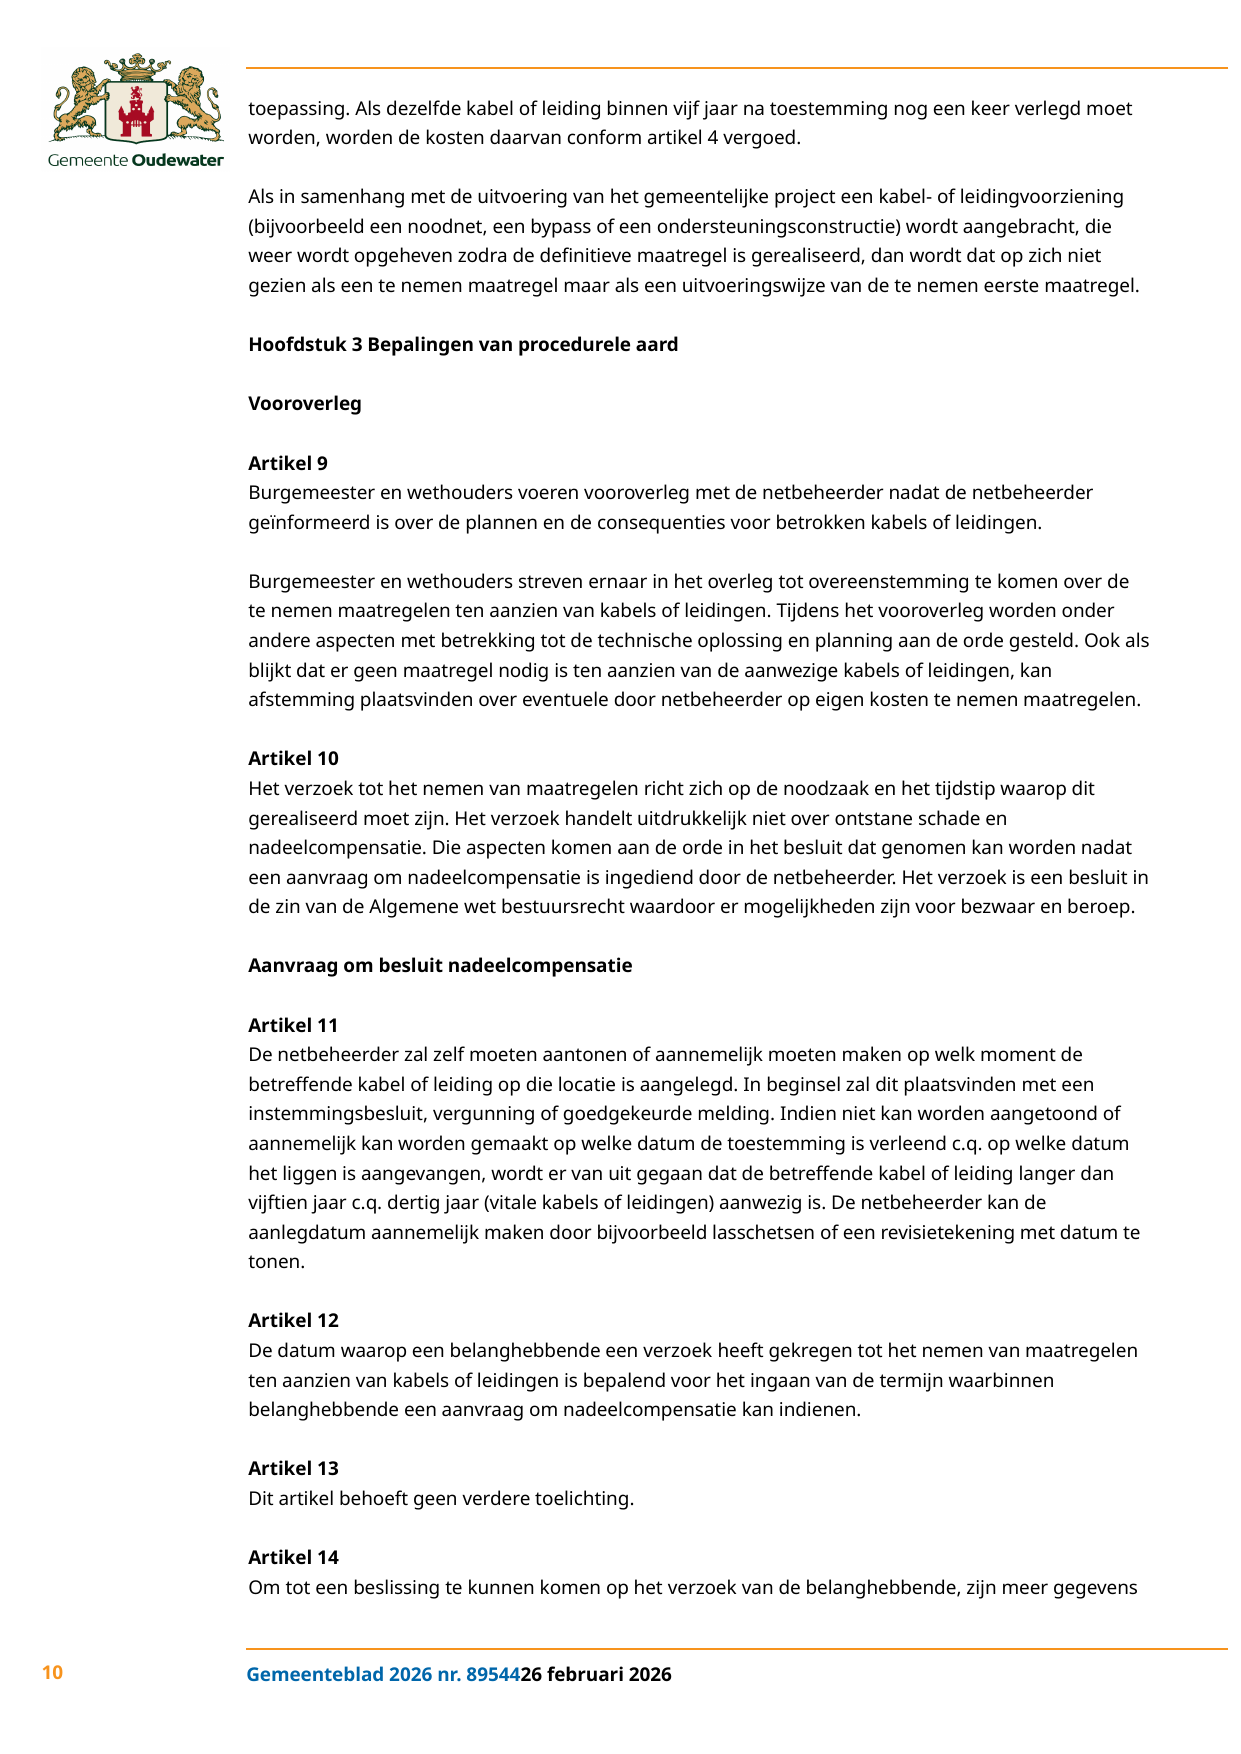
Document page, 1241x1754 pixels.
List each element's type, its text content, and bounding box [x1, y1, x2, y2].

text Om tot een beslissing te kunnen komen op het verzoek van de belanghebbende, zijn meer gegevens [248, 1574, 1152, 1600]
text Dit artikel behoeft geen verdere toelichting. [248, 1485, 1152, 1511]
text Artikel 12 [248, 1308, 1152, 1333]
text Artikel 10 [248, 746, 1152, 771]
text Aanvraag om besluit nadeelcompensatie [248, 953, 1152, 978]
text Burgemeester en wethouders voeren vooroverleg met de netbeheerder nadat de netbeheerder geïnformeerd is over de plannen en de consequenties voor betrokken kabels of leidingen. [248, 479, 1152, 535]
text Artikel 14 [248, 1544, 1152, 1570]
picture [41, 47, 231, 172]
text Artikel 9 [248, 450, 1152, 476]
text De netbeheerder zal zelf moeten aantonen of aannemelijk moeten maken op welk moment de betreffende kabel of leiding op die locatie is aangelegd. In beginsel zal dit plaatsvinden met een instemmingsbesluit, vergunning of goedgekeurde melding. Indien niet kan worden aangetoond of aannemelijk kan worden gemaakt op welke datum de toestemming is verleend c.q. op welke datum het liggen is aangevangen, wordt er van uit gegaan dat de betreffende kabel of leiding langer dan vijftien jaar c.q. dertig jaar (vitale kabels of leidingen) aanwezig is. De netbeheerder kan de aanlegdatum aannemelijk maken door bijvoorbeeld lasschetsen of een revisietekening met datum te tonen. [248, 1041, 1152, 1274]
text Artikel 11 [248, 1012, 1152, 1038]
text De datum waarop een belanghebbende een verzoek heeft gekregen tot het nemen van maatregelen ten aanzien van kabels of leidingen is bepalend voor het ingaan van de termijn waarbinnen belanghebbende een aanvraag om nadeelcompensatie kan indienen. [248, 1337, 1152, 1422]
text Als in samenhang met de uitvoering van het gemeentelijke project een kabel- of leidingvoorziening (bijvoorbeeld een noodnet, een bypass of een ondersteuningsconstructie) wordt aangebracht, die weer wordt opgeheven zodra de definitieve maatregel is gerealiseerd, dan wordt dat op zich niet gezien als een te nemen maatregel maar als een uitvoeringswijze van de te nemen eerste maatregel. [248, 183, 1152, 298]
text Burgemeester en wethouders streven ernaar in het overleg tot overeenstemming te komen over de te nemen maatregelen ten aanzien van kabels of leidingen. Tijdens het vooroverleg worden onder andere aspecten met betrekking tot de technische oplossing en planning aan de orde gesteld. Ook als blijkt dat er geen maatregel nodig is ten aanzien van de aanwezige kabels of leidingen, kan afstemming plaatsvinden over eventuele door netbeheerder op eigen kosten te nemen maatregelen. [248, 568, 1152, 712]
text Het verzoek tot het nemen van maatregelen richt zich op de noodzaak en het tijdstip waarop dit gerealiseerd moet zijn. Het verzoek handelt uitdrukkelijk niet over ontstane schade en nadeelcompensatie. Die aspecten komen aan de orde in het besluit dat genomen kan worden nadat een aanvraag om nadeelcompensatie is ingediend door de netbeheerder. Het verzoek is een besluit in de zin van de Algemene wet bestuursrecht waardoor er mogelijkheden zijn voor bezwaar en beroep. [248, 775, 1152, 919]
text Hoofdstuk 3 Bepalingen van procedurele aard [248, 331, 1152, 357]
text Vooroverleg [248, 391, 1152, 416]
text toepassing. Als dezelfde kabel of leiding binnen vijf jaar na toestemming nog een keer verlegd moet worden, worden de kosten daarvan conform artikel 4 vergoed. [248, 95, 1152, 150]
text Artikel 13 [248, 1456, 1152, 1481]
